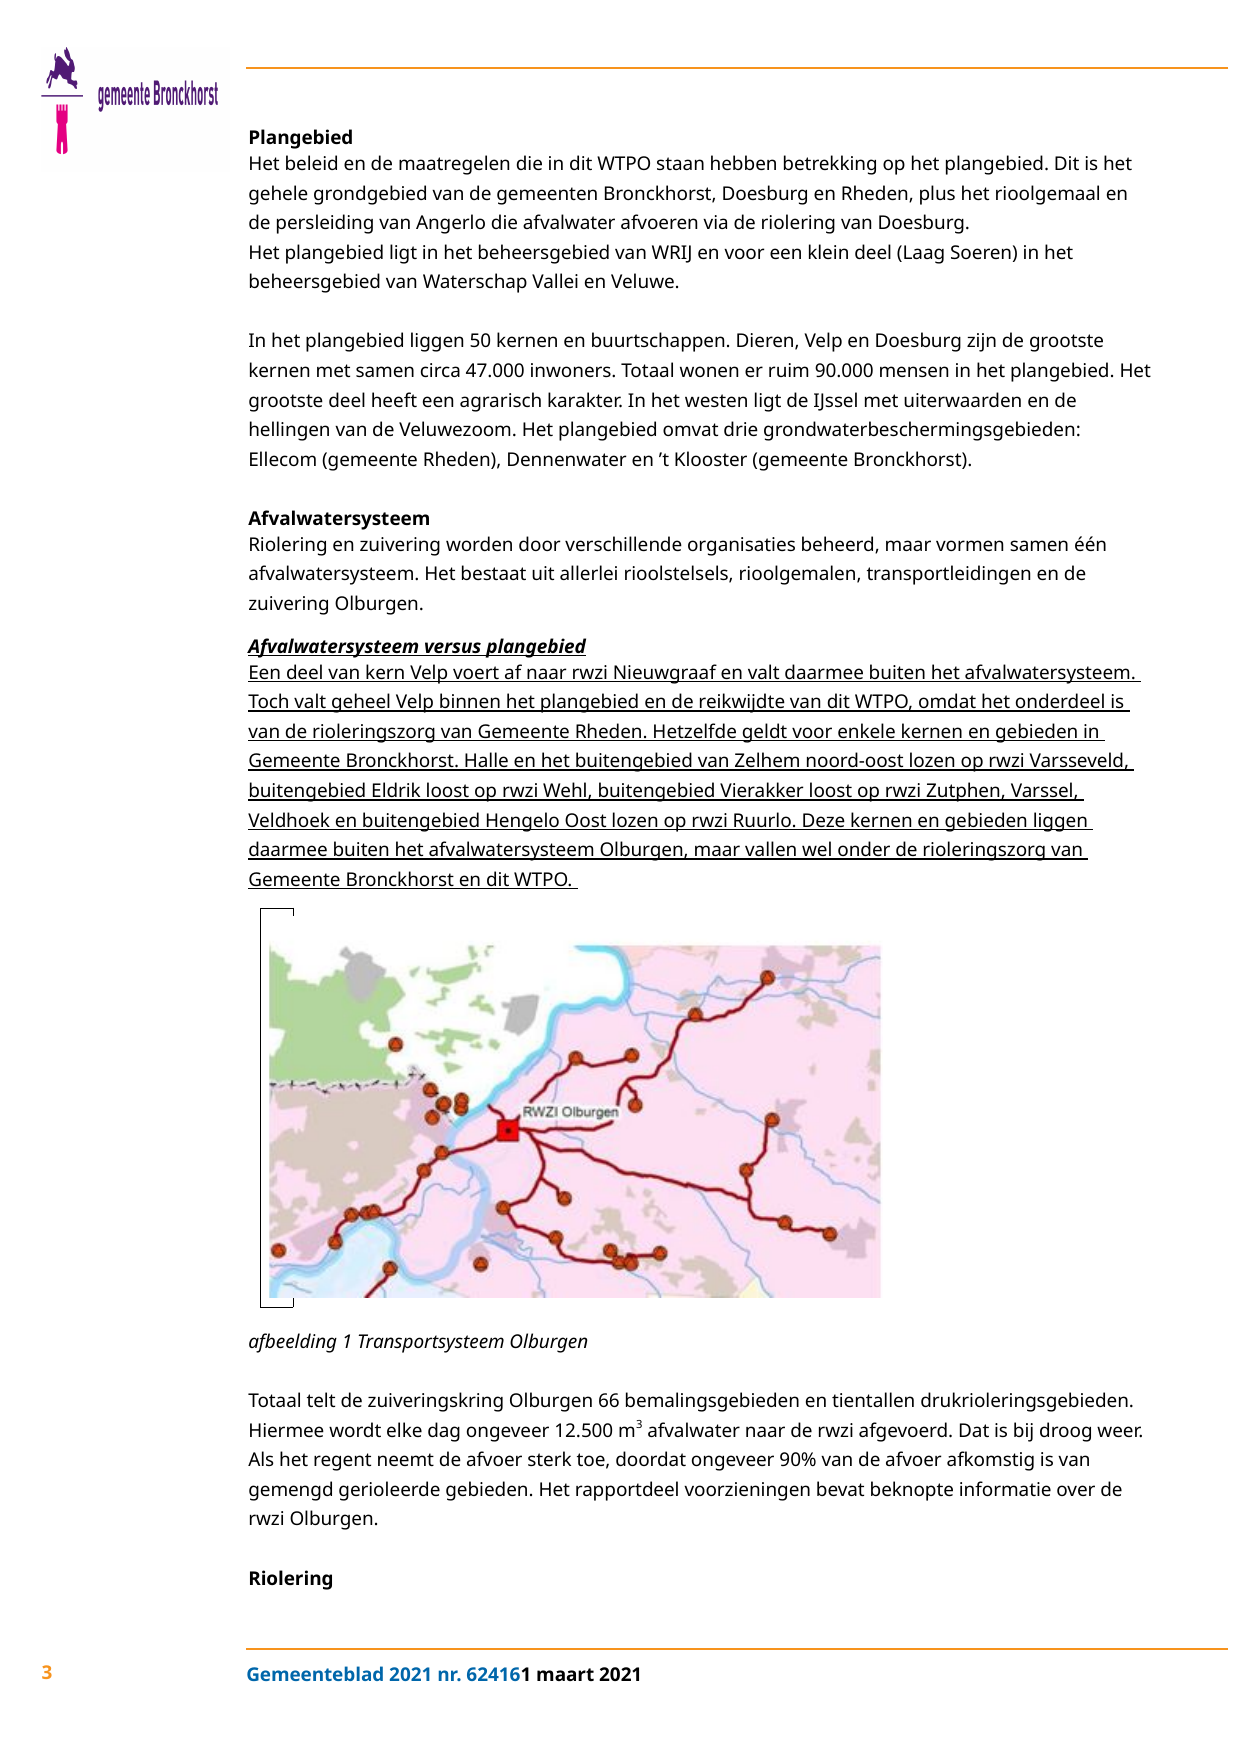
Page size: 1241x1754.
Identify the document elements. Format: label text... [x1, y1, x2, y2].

text afbeelding 1 Transportsysteem Olburgen [248, 1328, 1152, 1354]
text In het plangebied liggen 50 kernen en buurtschappen. Dieren, Velp en Doesburg zijn de grootste kernen met samen circa 47.000 inwoners. Totaal wonen er ruim 90.000 mensen in het plangebied. Het grootste deel heeft een agrarisch karakter. In het westen ligt de IJssel met uiterwaarden en de hellingen van de Veluwezoom. Het plangebied omvat drie grondwaterbeschermingsgebieden: Ellecom (gemeente Rheden), Dennenwater en ’t Klooster (gemeente Bronckhorst). [248, 328, 1152, 472]
text Afvalwatersysteem versus plangebied [248, 633, 1152, 659]
text Plangebied [248, 124, 1152, 150]
text Totaal telt de zuiveringskring Olburgen 66 bemalingsgebieden en tientallen drukrioleringsgebieden. Hiermee wordt elke dag ongeveer 12.500 m3 afvalwater naar de rwzi afgevoerd. Dat is bij droog weer. Als het regent neemt de afvoer sterk toe, doordat ongeveer 90% van de afvoer afkomstig is van gemengd gerioleerde gebieden. Het rapportdeel voorzieningen bevat beknopte informatie over de rwzi Olburgen. [248, 1387, 1152, 1531]
picture [41, 47, 231, 172]
text Riolering [248, 1565, 1152, 1591]
picture [268, 916, 883, 1298]
text Riolering en zuivering worden door verschillende organisaties beheerd, maar vormen samen één afvalwatersysteem. Het bestaat uit allerlei rioolstelsels, rioolgemalen, transportleidingen en de zuivering Olburgen. [248, 531, 1152, 616]
text Een deel van kern Velp voert af naar rwzi Nieuwgraaf en valt daarmee buiten het afvalwatersysteem. Toch valt geheel Velp binnen het plangebied en de reikwijdte van dit WTPO, omdat het onderdeel is van de rioleringszorg van Gemeente Rheden. Hetzelfde geldt voor enkele kernen en gebieden in Gemeente Bronckhorst. Halle en het buitengebied van Zelhem noord-oost lozen op rwzi Varsseveld, buitengebied Eldrik loost op rwzi Wehl, buitengebied Vierakker loost op rwzi Zutphen, Varssel, Veldhoek en buitengebied Hengelo Oost lozen op rwzi Ruurlo. Deze kernen en gebieden liggen daarmee buiten het afvalwatersysteem Olburgen, maar vallen wel onder de rioleringszorg van Gemeente Bronckhorst en dit WTPO. [248, 659, 1152, 892]
text Het beleid en de maatregelen die in dit WTPO staan hebben betrekking op het plangebied. Dit is het gehele grondgebied van de gemeenten Bronckhorst, Doesburg en Rheden, plus het rioolgemaal en de persleiding van Angerlo die afvalwater afvoeren via de riolering van Doesburg. [248, 150, 1152, 235]
text Afvalwatersysteem [248, 505, 1152, 531]
text Het plangebied ligt in het beheersgebied van WRIJ en voor een klein deel (Laag Soeren) in het beheersgebied van Waterschap Vallei en Veluwe. [248, 239, 1152, 294]
